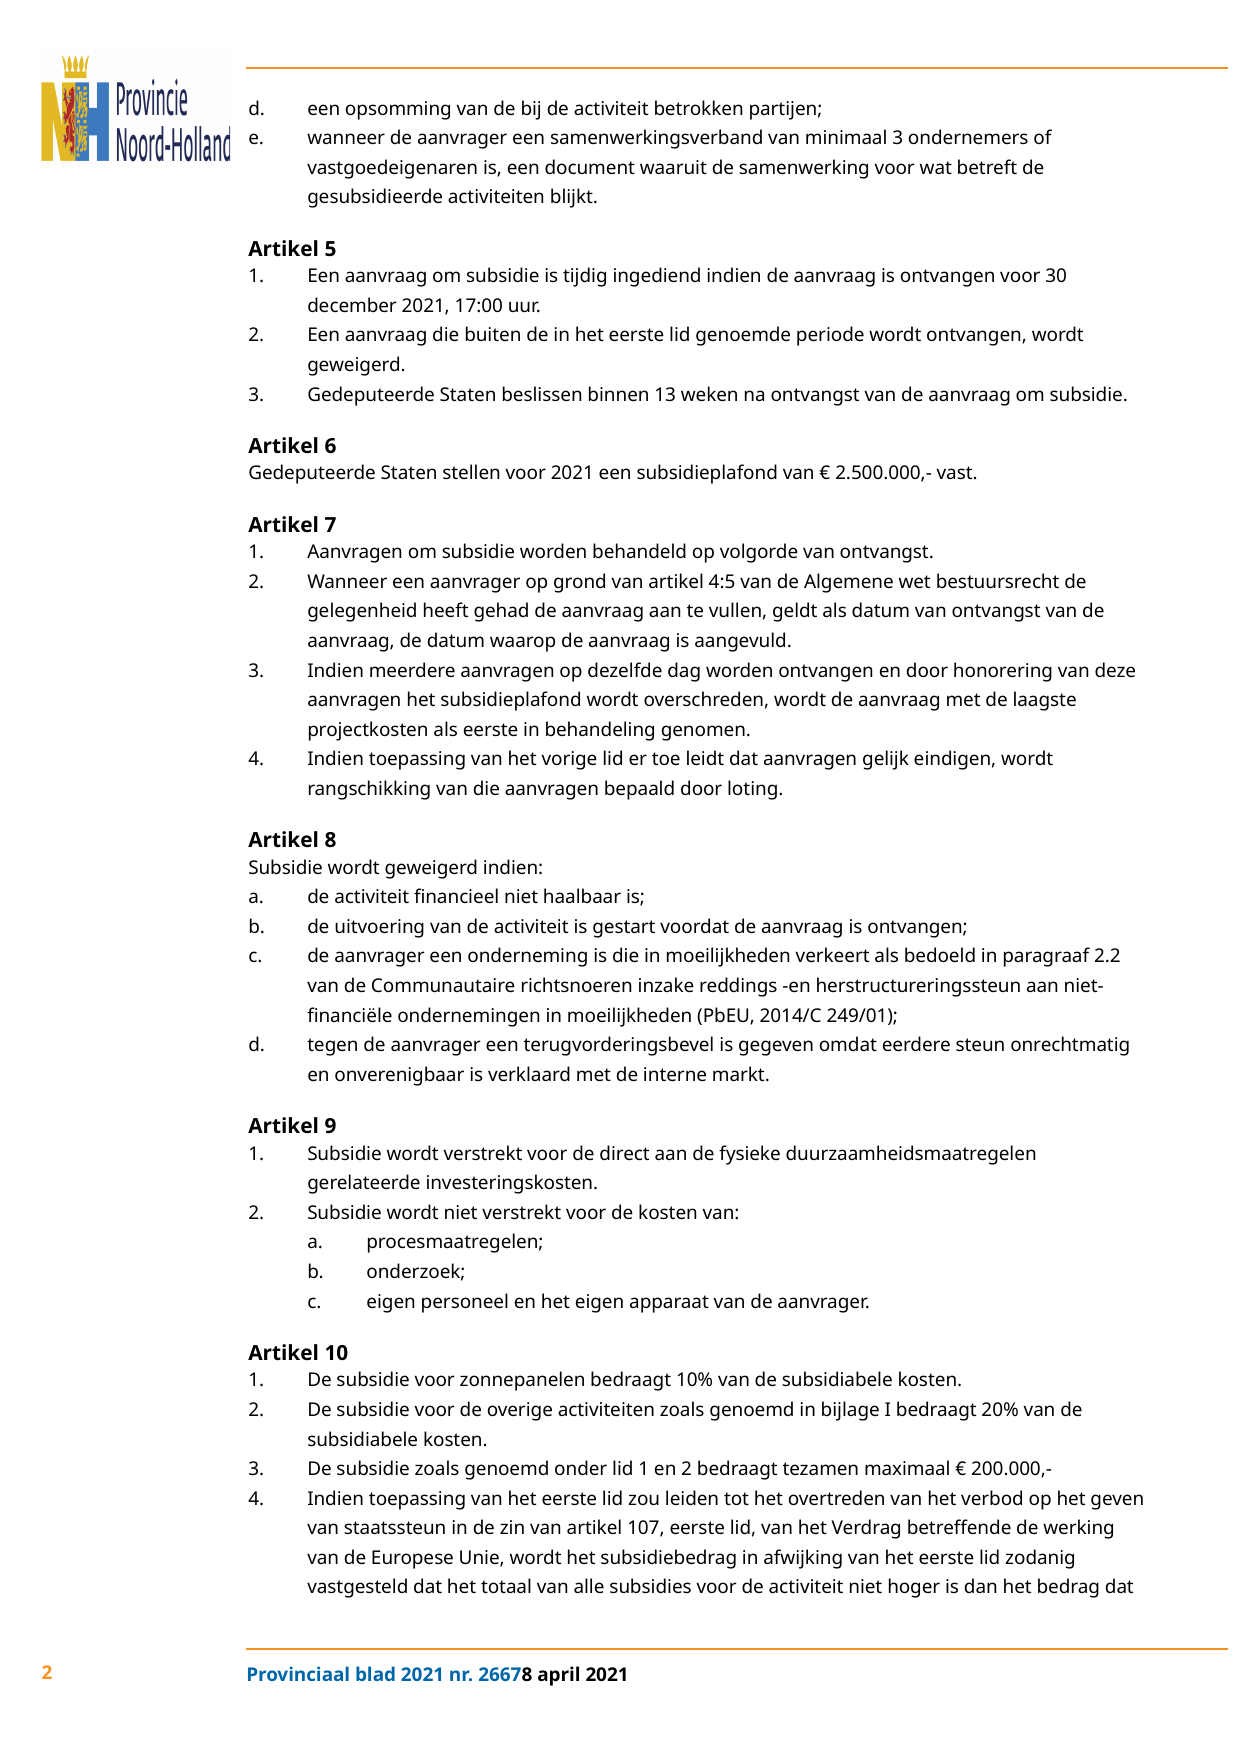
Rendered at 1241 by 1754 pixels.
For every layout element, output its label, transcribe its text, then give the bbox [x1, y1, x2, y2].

list Subsidie wordt niet verstrekt voor de kosten van: [248, 1199, 1152, 1225]
list wanneer de aanvrager een samenwerkingsverband van minimaal 3 ondernemers of vastgoedeigenaren is, een document waaruit de samenwerking voor wat betreft de gesubsidieerde activiteiten blijkt. [248, 124, 1152, 209]
list De subsidie zoals genoemd onder lid 1 en 2 bedraagt tezamen maximaal € 200.000,- [248, 1455, 1152, 1481]
text Artikel 7 [248, 510, 1152, 538]
list procesmaatregelen; [307, 1229, 1152, 1254]
list Een aanvraag die buiten de in het eerste lid genoemde periode wordt ontvangen, wordt geweigerd. [248, 322, 1152, 377]
list Aanvragen om subsidie worden behandeld op volgorde van ontvangst. [248, 538, 1152, 564]
text Subsidie wordt geweigerd indien: [248, 854, 1152, 880]
text Artikel 6 [248, 431, 1152, 459]
list De subsidie voor de overige activiteiten zoals genoemd in bijlage I bedraagt 20% van de subsidiabele kosten. [248, 1396, 1152, 1452]
text Artikel 5 [248, 234, 1152, 262]
text Artikel 8 [248, 826, 1152, 854]
list Een aanvraag om subsidie is tijdig ingediend indien de aanvraag is ontvangen voor 30 december 2021, 17:00 uur. [248, 262, 1152, 318]
list Gedeputeerde Staten beslissen binnen 13 weken na ontvangst van de aanvraag om subsidie. [248, 381, 1152, 406]
list de activiteit financieel niet haalbaar is; [248, 883, 1152, 909]
list eigen personeel en het eigen apparaat van de aanvrager. [307, 1288, 1152, 1313]
list Subsidie wordt verstrekt voor de direct aan de fysieke duurzaamheidsmaatregelen gerelateerde investeringskosten. [248, 1140, 1152, 1195]
text Artikel 9 [248, 1111, 1152, 1140]
list tegen de aanvrager een terugvorderingsbevel is gegeven omdat eerdere steun onrechtmatig en onverenigbaar is verklaard met de interne markt. [248, 1031, 1152, 1087]
list een opsomming van de bij de activiteit betrokken partijen; [248, 95, 1152, 121]
text Gedeputeerde Staten stellen voor 2021 een subsidieplafond van € 2.500.000,- vast. [248, 459, 1152, 485]
text Artikel 10 [248, 1338, 1152, 1367]
list Wanneer een aanvrager op grond van artikel 4:5 van de Algemene wet bestuursrecht de gelegenheid heeft gehad de aanvraag aan te vullen, geldt als datum van ontvangst van de aanvraag, de datum waarop de aanvraag is aangevuld. [248, 568, 1152, 653]
list de uitvoering van de activiteit is gestart voordat de aanvraag is ontvangen; [248, 913, 1152, 939]
list Indien toepassing van het vorige lid er toe leidt dat aanvragen gelijk eindigen, wordt rangschikking van die aanvragen bepaald door loting. [248, 746, 1152, 801]
list Indien meerdere aanvragen op dezelfde dag worden ontvangen en door honorering van deze aanvragen het subsidieplafond wordt overschreden, wordt de aanvraag met de laagste projectkosten als eerste in behandeling genomen. [248, 657, 1152, 742]
list de aanvrager een onderneming is die in moeilijkheden verkeert als bedoeld in paragraaf 2.2 van de Communautaire richtsnoeren inzake reddings -en herstructureringssteun aan niet-financiële ondernemingen in moeilijkheden (PbEU, 2014/C 249/01); [248, 943, 1152, 1028]
list Indien toepassing van het eerste lid zou leiden tot het overtreden van het verbod op het geven van staatssteun in de zin van artikel 107, eerste lid, van het Verdrag betreffende de werking van de Europese Unie, wordt het subsidiebedrag in afwijking van het eerste lid zodanig vastgesteld dat het totaal van alle subsidies voor de activiteit niet hoger is dan het bedrag dat [248, 1485, 1152, 1599]
list De subsidie voor zonnepanelen bedraagt 10% van de subsidiabele kosten. [248, 1367, 1152, 1392]
list onderzoek; [307, 1258, 1152, 1284]
picture [41, 47, 231, 172]
